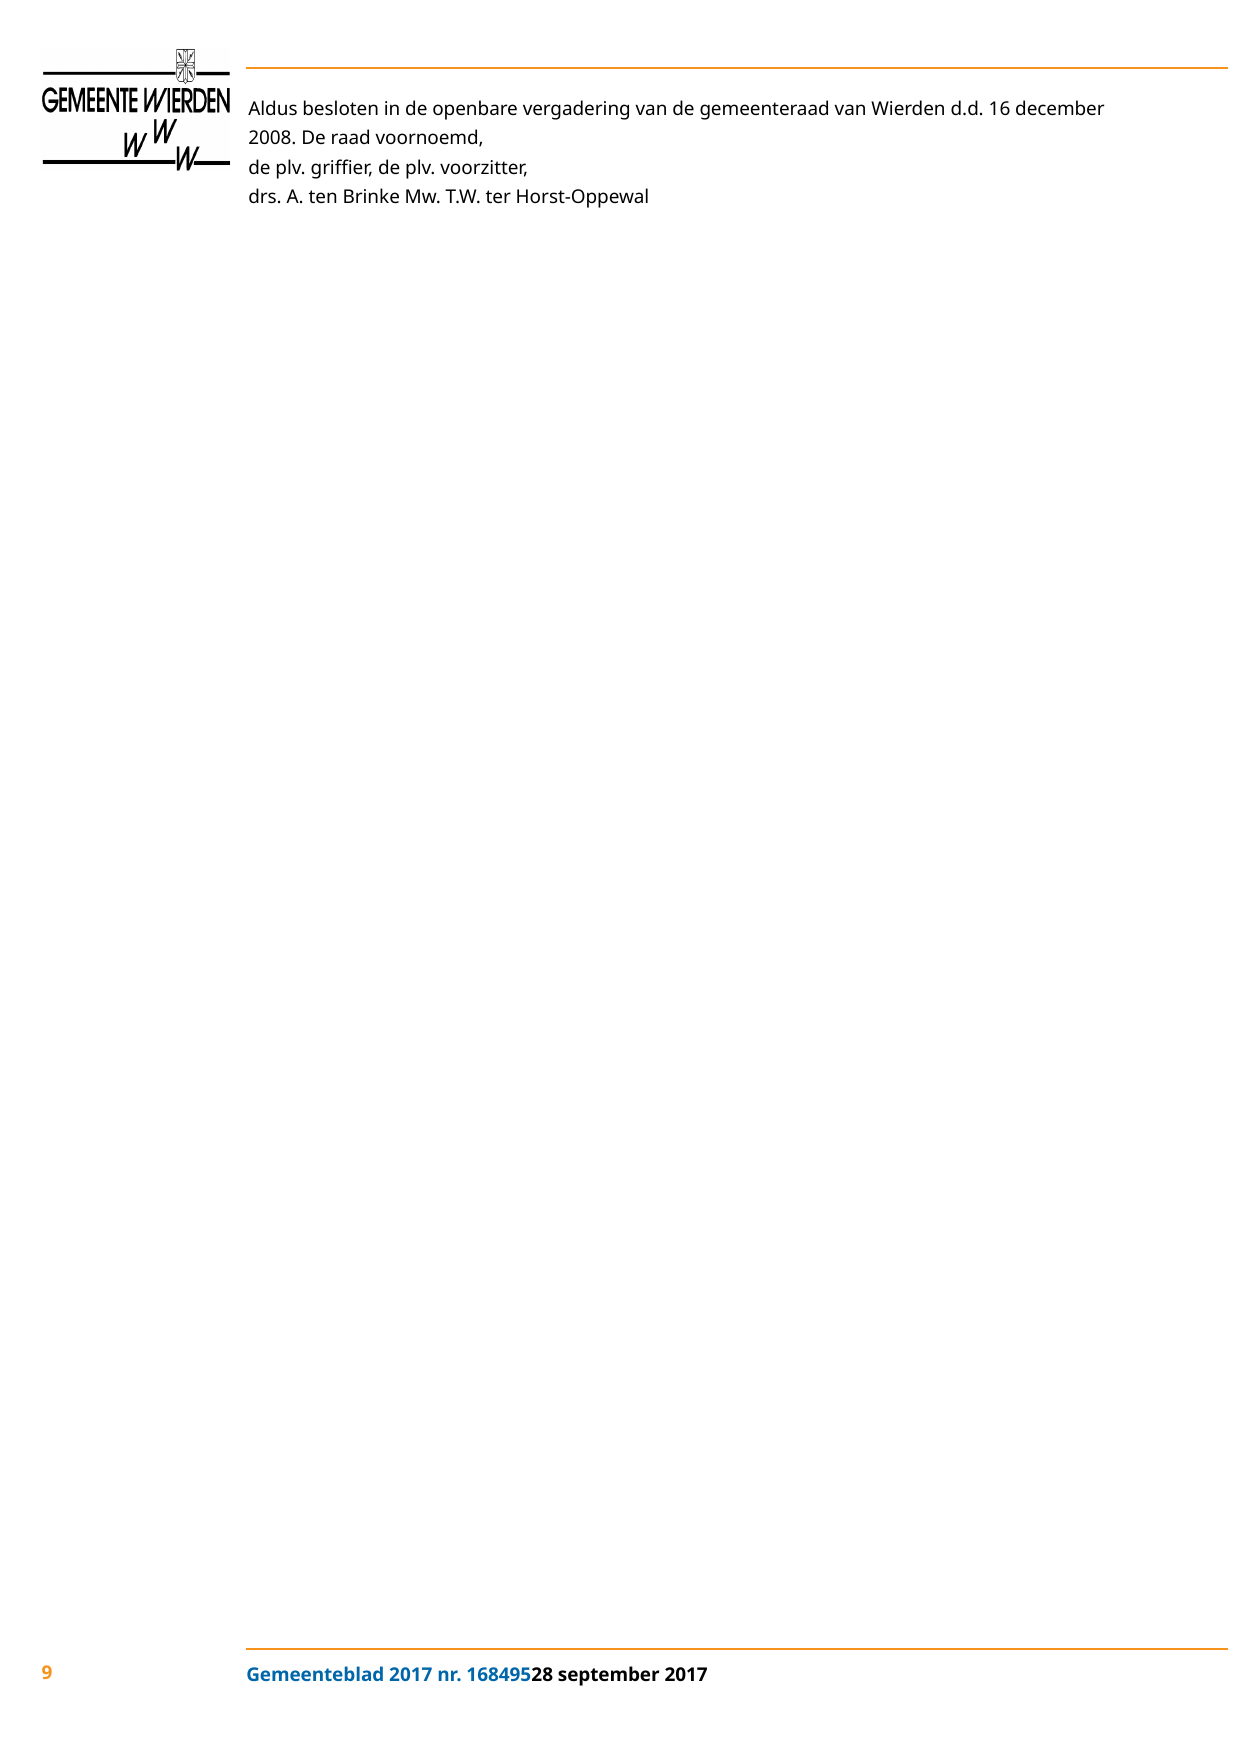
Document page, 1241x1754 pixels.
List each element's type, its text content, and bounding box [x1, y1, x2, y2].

text de plv. griffier, de plv. voorzitter, [248, 154, 1152, 180]
text drs. A. ten Brinke Mw. T.W. ter Horst-Oppewal [248, 183, 1152, 209]
picture [41, 47, 231, 172]
text Aldus besloten in de openbare vergadering van de gemeenteraad van Wierden d.d. 16 december 2008. De raad voornoemd, [248, 95, 1152, 150]
